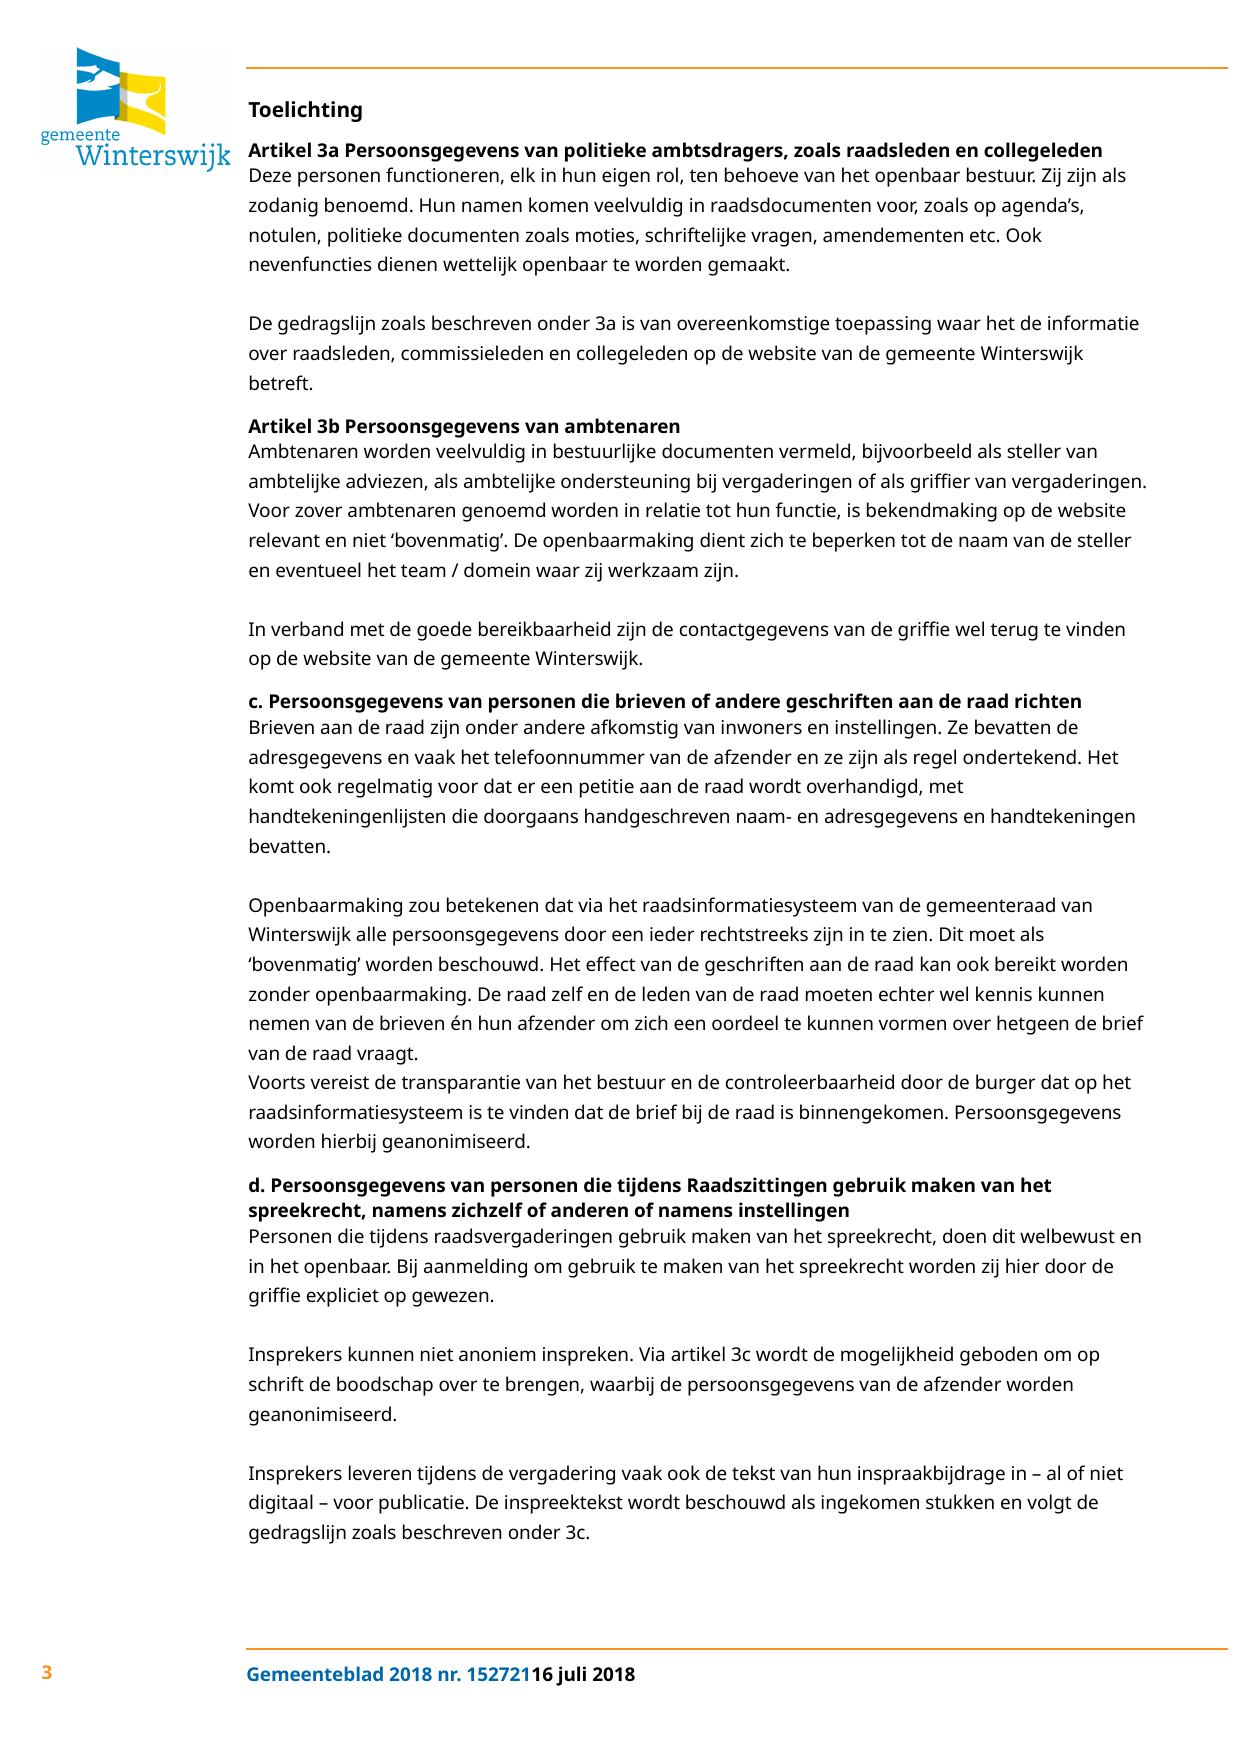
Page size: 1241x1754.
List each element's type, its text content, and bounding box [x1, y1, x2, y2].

text Insprekers leveren tijdens de vergadering vaak ook de tekst van hun inspraakbijdrage in – al of niet digitaal – voor publicatie. De inspreektekst wordt beschouwd als ingekomen stukken en volgt de gedragslijn zoals beschreven onder 3c. [248, 1460, 1152, 1545]
text d. Persoonsgegevens van personen die tijdens Raadszittingen gebruik maken van het spreekrecht, namens zichzelf of anderen of namens instellingen [248, 1172, 1152, 1223]
text Toelichting [248, 95, 1152, 123]
text In verband met de goede bereikbaarheid zijn de contactgegevens van de griffie wel terug te vinden op de website van de gemeente Winterswijk. [248, 616, 1152, 671]
text Artikel 3b Persoonsgegevens van ambtenaren [248, 413, 1152, 438]
text De gedragslijn zoals beschreven onder 3a is van overeenkomstige toepassing waar het de informatie over raadsleden, commissieleden en collegeleden op de website van de gemeente Winterswijk betreft. [248, 311, 1152, 395]
text Openbaarmaking zou betekenen dat via het raadsinformatiesysteem van de gemeenteraad van Winterswijk alle persoonsgegevens door een ieder rechtstreeks zijn in te zien. Dit moet als ‘bovenmatig’ worden beschouwd. Het effect van de geschriften aan de raad kan ook bereikt worden zonder openbaarmaking. De raad zelf en de leden van de raad moeten echter wel kennis kunnen nemen van de brieven én hun afzender om zich een oordeel te kunnen vormen over hetgeen de brief van de raad vraagt. [248, 892, 1152, 1066]
text c. Persoonsgegevens van personen die brieven of andere geschriften aan de raad richten [248, 689, 1152, 714]
picture [41, 47, 231, 172]
picture [225, 153, 231, 162]
text Ambtenaren worden veelvuldig in bestuurlijke documenten vermeld, bijvoorbeeld als steller van ambtelijke adviezen, als ambtelijke ondersteuning bij vergaderingen of als griffier van vergaderingen. Voor zover ambtenaren genoemd worden in relatie tot hun functie, is bekendmaking op de website relevant en niet ‘bovenmatig’. De openbaarmaking dient zich te beperken tot de naam van de steller en eventueel het team / domein waar zij werkzaam zijn. [248, 438, 1152, 583]
text Personen die tijdens raadsvergaderingen gebruik maken van het spreekrecht, doen dit welbewust en in het openbaar. Bij aanmelding om gebruik te maken van het spreekrecht worden zij hier door de griffie expliciet op gewezen. [248, 1223, 1152, 1308]
text Insprekers kunnen niet anoniem inspreken. Via artikel 3c wordt de mogelijkheid geboden om op schrift de boodschap over te brengen, waarbij de persoonsgegevens van de afzender worden geanonimiseerd. [248, 1342, 1152, 1426]
text Brieven aan de raad zijn onder andere afkomstig van inwoners en instellingen. Ze bevatten de adresgegevens en vaak het telefoonnummer van de afzender en ze zijn als regel ondertekend. Het komt ook regelmatig voor dat er een petitie aan de raad wordt overhandigd, met handtekeningenlijsten die doorgaans handgeschreven naam- en adresgegevens en handtekeningen bevatten. [248, 714, 1152, 858]
text Deze personen functioneren, elk in hun eigen rol, ten behoeve van het openbaar bestuur. Zij zijn als zodanig benoemd. Hun namen komen veelvuldig in raadsdocumenten voor, zoals op agenda’s, notulen, politieke documenten zoals moties, schriftelijke vragen, amendementen etc. Ook nevenfuncties dienen wettelijk openbaar te worden gemaakt. [248, 163, 1152, 277]
text Voorts vereist de transparantie van het bestuur en de controleerbaarheid door de burger dat op het raadsinformatiesysteem is te vinden dat de brief bij de raad is binnengekomen. Persoonsgegevens worden hierbij geanonimiseerd. [248, 1069, 1152, 1154]
text Artikel 3a Persoonsgegevens van politieke ambtsdragers, zoals raadsleden en collegeleden [248, 137, 1152, 163]
